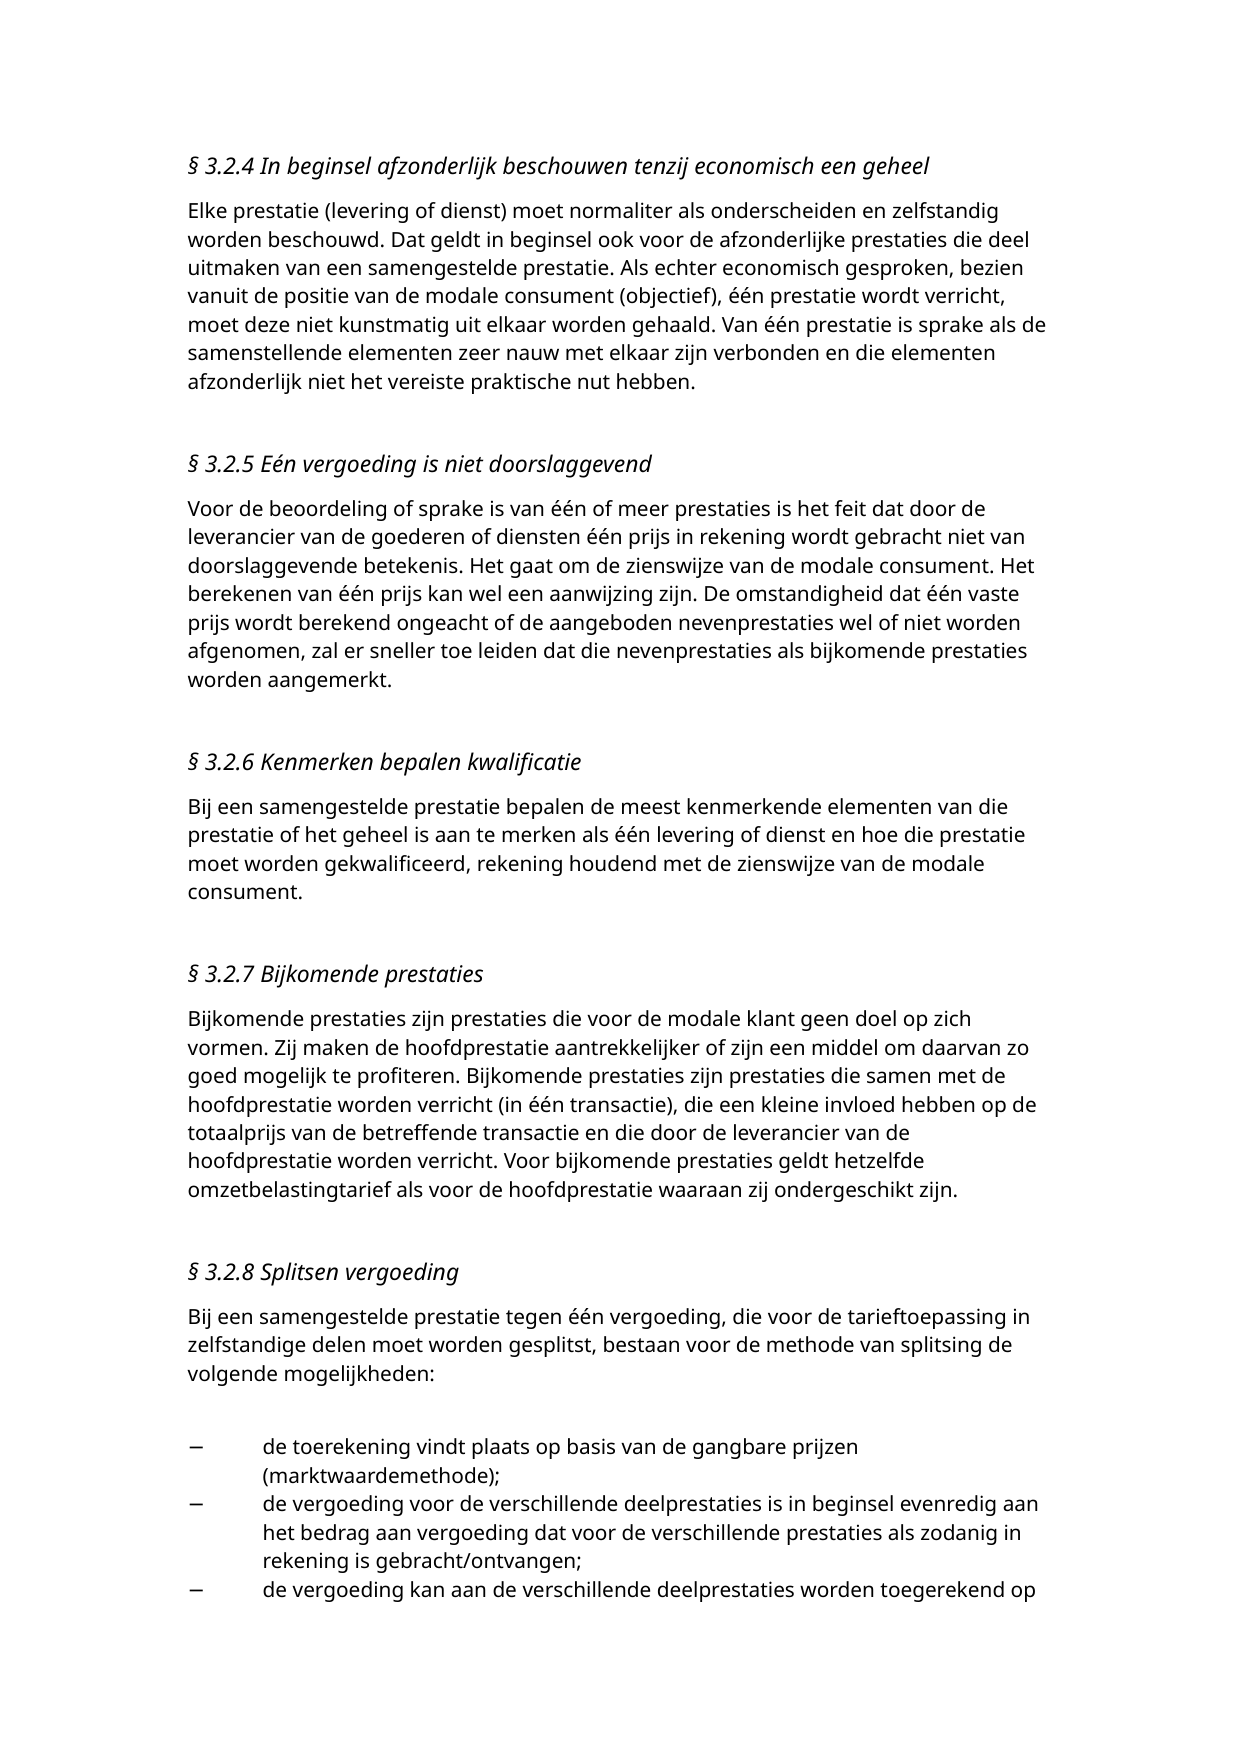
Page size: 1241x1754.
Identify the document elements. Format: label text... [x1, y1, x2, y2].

text Bijkomende prestaties zijn prestaties die voor de modale klant geen doel op zich vormen. Zij maken de hoofdprestatie aantrekkelijker of zijn een middel om daarvan zo goed mogelijk te profiteren. Bijkomende prestaties zijn prestaties die samen met de hoofdprestatie worden verricht (in één transactie), die een kleine invloed hebben op de totaalprijs van de betreffende transactie en die door de leverancier van de hoofdprestatie worden verricht. Voor bijkomende prestaties geldt hetzelfde omzetbelastingtarief als voor de hoofdprestatie waaraan zij ondergeschikt zijn. [187, 1004, 1053, 1203]
list de vergoeding kan aan de verschillende deelprestaties worden toegerekend op [187, 1575, 1053, 1603]
text Bij een samengestelde prestatie tegen één vergoeding, die voor de tarieftoepassing in zelfstandige delen moet worden gesplitst, bestaan voor de methode van splitsing de volgende mogelijkheden: [187, 1302, 1053, 1387]
text Bij een samengestelde prestatie bepalen de meest kenmerkende elementen van die prestatie of het geheel is aan te merken als één levering of dienst en hoe die prestatie moet worden gekwalificeerd, rekening houdend met de zienswijze van de modale consument. [187, 792, 1053, 906]
subtitle § 3.2.4 In beginsel afzonderlijk beschouwen tenzij economisch een geheel [187, 150, 1053, 181]
list de vergoeding voor de verschillende deelprestaties is in beginsel evenredig aan het bedrag aan vergoeding dat voor de verschillende prestaties als zodanig in rekening is gebracht/ontvangen; [187, 1489, 1053, 1575]
subtitle § 3.2.7 Bijkomende prestaties [187, 958, 1053, 989]
subtitle § 3.2.6 Kenmerken bepalen kwalificatie [187, 746, 1053, 777]
text Voor de beoordeling of sprake is van één of meer prestaties is het feit dat door de leverancier van de goederen of diensten één prijs in rekening wordt gebracht niet van doorslaggevende betekenis. Het gaat om de zienswijze van de modale consument. Het berekenen van één prijs kan wel een aanwijzing zijn. De omstandigheid dat één vaste prijs wordt berekend ongeacht of de aangeboden nevenprestaties wel of niet worden afgenomen, zal er sneller toe leiden dat die nevenprestaties als bijkomende prestaties worden aangemerkt. [187, 494, 1053, 693]
list de toerekening vindt plaats op basis van de gangbare prijzen (marktwaardemethode); [187, 1432, 1053, 1489]
text Elke prestatie (levering of dienst) moet normaliter als onderscheiden en zelfstandig worden beschouwd. Dat geldt in beginsel ook voor de afzonderlijke prestaties die deel uitmaken van een samengestelde prestatie. Als echter economisch gesproken, bezien vanuit de positie van de modale consument (objectief), één prestatie wordt verricht, moet deze niet kunstmatig uit elkaar worden gehaald. Van één prestatie is sprake als de samenstellende elementen zeer nauw met elkaar zijn verbonden en die elementen afzonderlijk niet het vereiste praktische nut hebben. [187, 196, 1053, 395]
subtitle § 3.2.5 Eén vergoeding is niet doorslaggevend [187, 448, 1053, 479]
subtitle § 3.2.8 Splitsen vergoeding [187, 1256, 1053, 1287]
